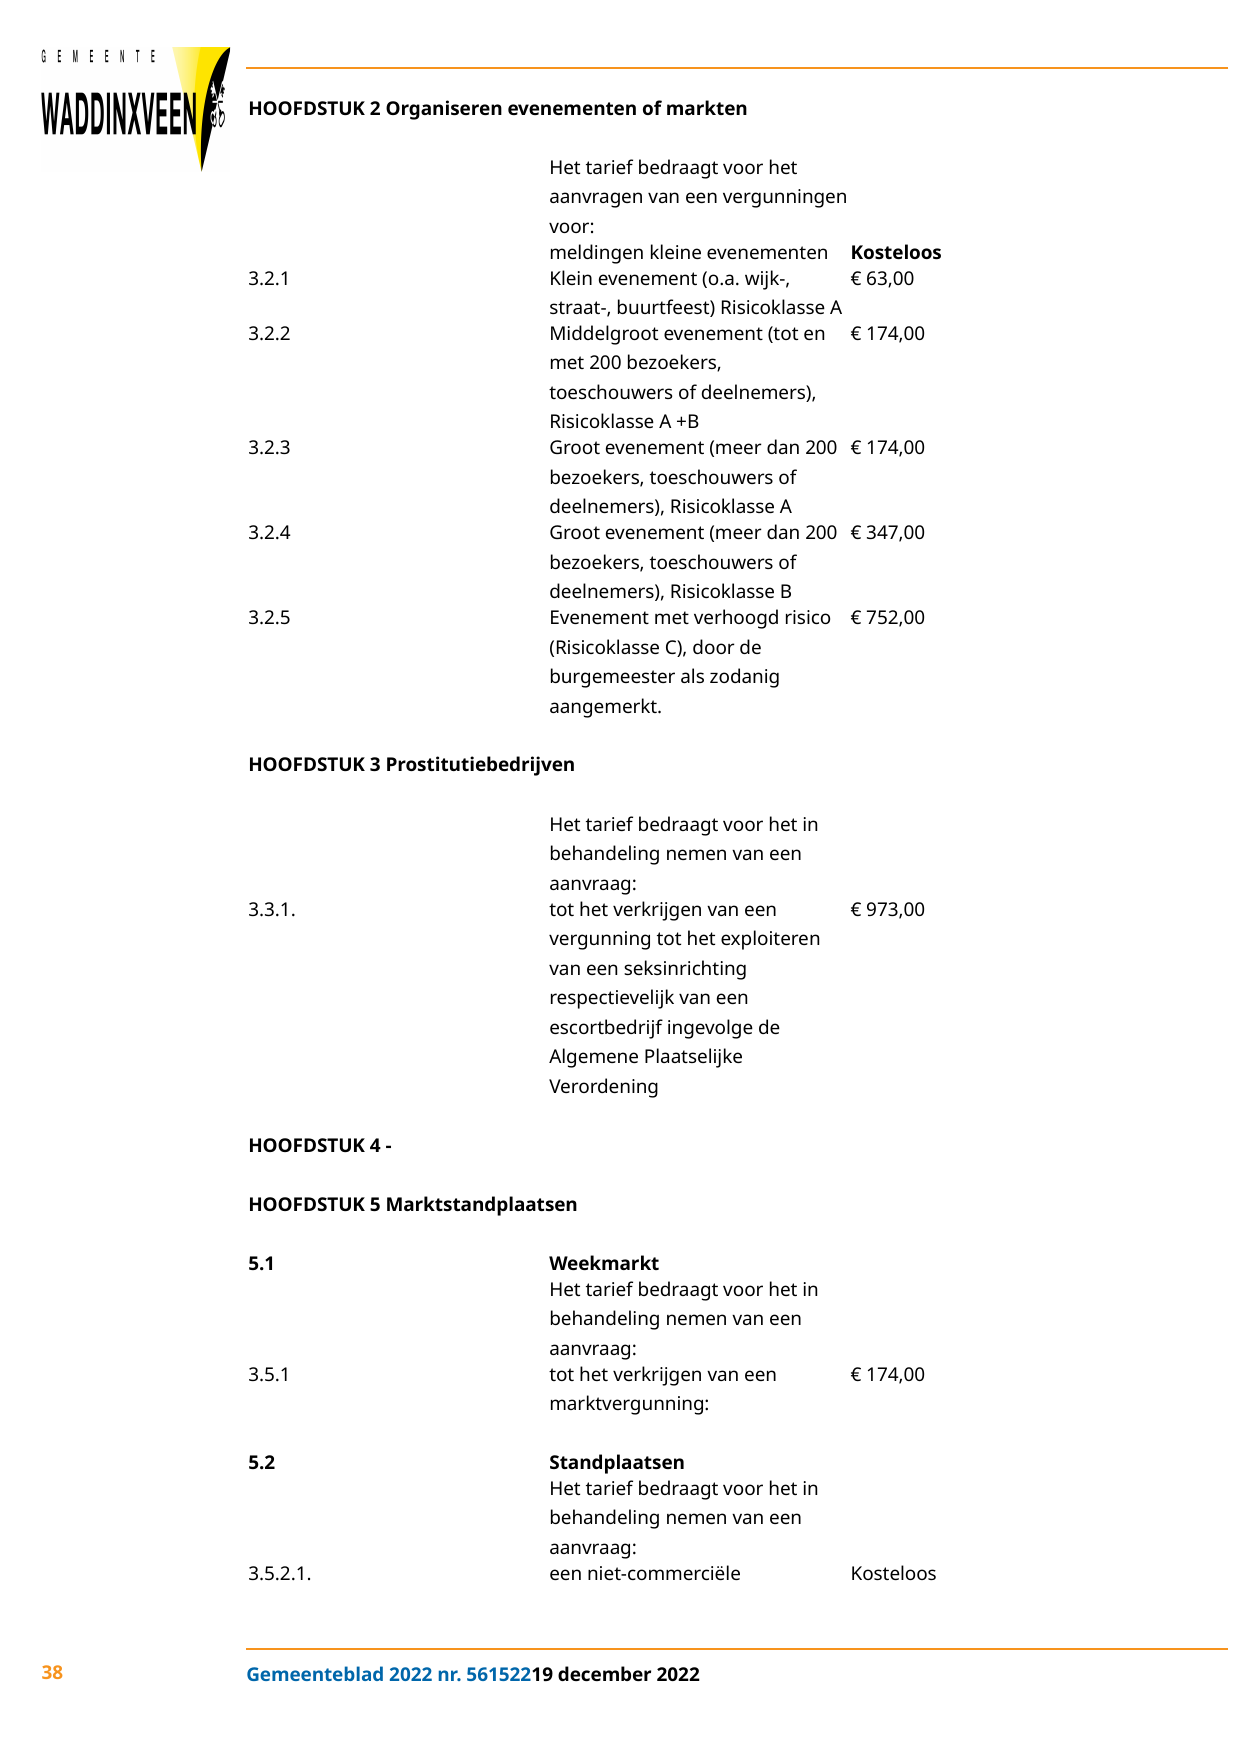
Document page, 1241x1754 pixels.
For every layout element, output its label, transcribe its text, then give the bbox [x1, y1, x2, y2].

table_cell Kosteloos [850, 1560, 1152, 1585]
table_cell tot het verkrijgen van een marktvergunning: [549, 1361, 850, 1416]
table_header 5.1 [248, 1250, 549, 1276]
table_header Het tarief bedraagt voor het aanvragen van een vergunningen voor: [549, 154, 850, 239]
table_cell [248, 1475, 549, 1560]
table_cell meldingen kleine evenementen [549, 239, 850, 265]
table_cell 3.2.3 [248, 435, 549, 519]
table_header [850, 154, 1152, 239]
table_header [248, 154, 549, 239]
table_cell € 973,00 [850, 896, 1152, 1099]
table_header [850, 1250, 1152, 1276]
table_header 5.2 [248, 1449, 549, 1475]
table_cell 3.2.5 [248, 604, 549, 719]
table_cell 3.2.1 [248, 265, 549, 320]
table_cell 3.5.1 [248, 1361, 549, 1416]
table_cell € 347,00 [850, 519, 1152, 604]
table_cell tot het verkrijgen van een vergunning tot het exploiteren van een seksinrichting respectievelijk van een escortbedrijf ingevolge de Algemene Plaatselijke Verordening [549, 896, 850, 1099]
table_header Het tarief bedraagt voor het in behandeling nemen van een aanvraag: [549, 811, 850, 896]
table_cell Groot evenement (meer dan 200 bezoekers, toeschouwers of deelnemers), Risicoklasse A [549, 435, 850, 519]
table_cell Evenement met verhoogd risico (Risicoklasse C), door de burgemeester als zodanig aangemerkt. [549, 604, 850, 719]
table_cell € 63,00 [850, 265, 1152, 320]
table_cell Het tarief bedraagt voor het in behandeling nemen van een aanvraag: [549, 1276, 850, 1361]
table_cell 3.2.2 [248, 320, 549, 434]
table_cell € 174,00 [850, 435, 1152, 519]
picture [41, 47, 231, 172]
table_cell Middelgroot evenement (tot en met 200 bezoekers, toeschouwers of deelnemers), Risicoklasse A +B [549, 320, 850, 434]
table_cell 3.2.4 [248, 519, 549, 604]
table_cell Het tarief bedraagt voor het in behandeling nemen van een aanvraag: [549, 1475, 850, 1560]
table_cell [248, 1276, 549, 1361]
table_header Weekmarkt [549, 1250, 850, 1276]
table_header [248, 811, 549, 896]
table_cell 3.5.2.1. [248, 1560, 549, 1585]
table_header [850, 811, 1152, 896]
text HOOFDSTUK 4 - [248, 1132, 1152, 1157]
text HOOFDSTUK 3 Prostitutiebedrijven [248, 752, 1152, 777]
table_cell [248, 239, 549, 265]
table_cell € 174,00 [850, 1361, 1152, 1416]
text HOOFDSTUK 5 Marktstandplaatsen [248, 1191, 1152, 1217]
table_cell 3.3.1. [248, 896, 549, 1099]
text HOOFDSTUK 2 Organiseren evenementen of markten [248, 95, 1152, 121]
table_cell [850, 1475, 1152, 1560]
table_cell [850, 1276, 1152, 1361]
table_cell een niet-commerciële [549, 1560, 850, 1585]
table_cell Kosteloos [850, 239, 1152, 265]
table_cell Klein evenement (o.a. wijk-, straat-, buurtfeest) Risicoklasse A [549, 265, 850, 320]
table_header [850, 1449, 1152, 1475]
table_cell € 752,00 [850, 604, 1152, 719]
table_cell € 174,00 [850, 320, 1152, 434]
table_cell Groot evenement (meer dan 200 bezoekers, toeschouwers of deelnemers), Risicoklasse B [549, 519, 850, 604]
table_header Standplaatsen [549, 1449, 850, 1475]
